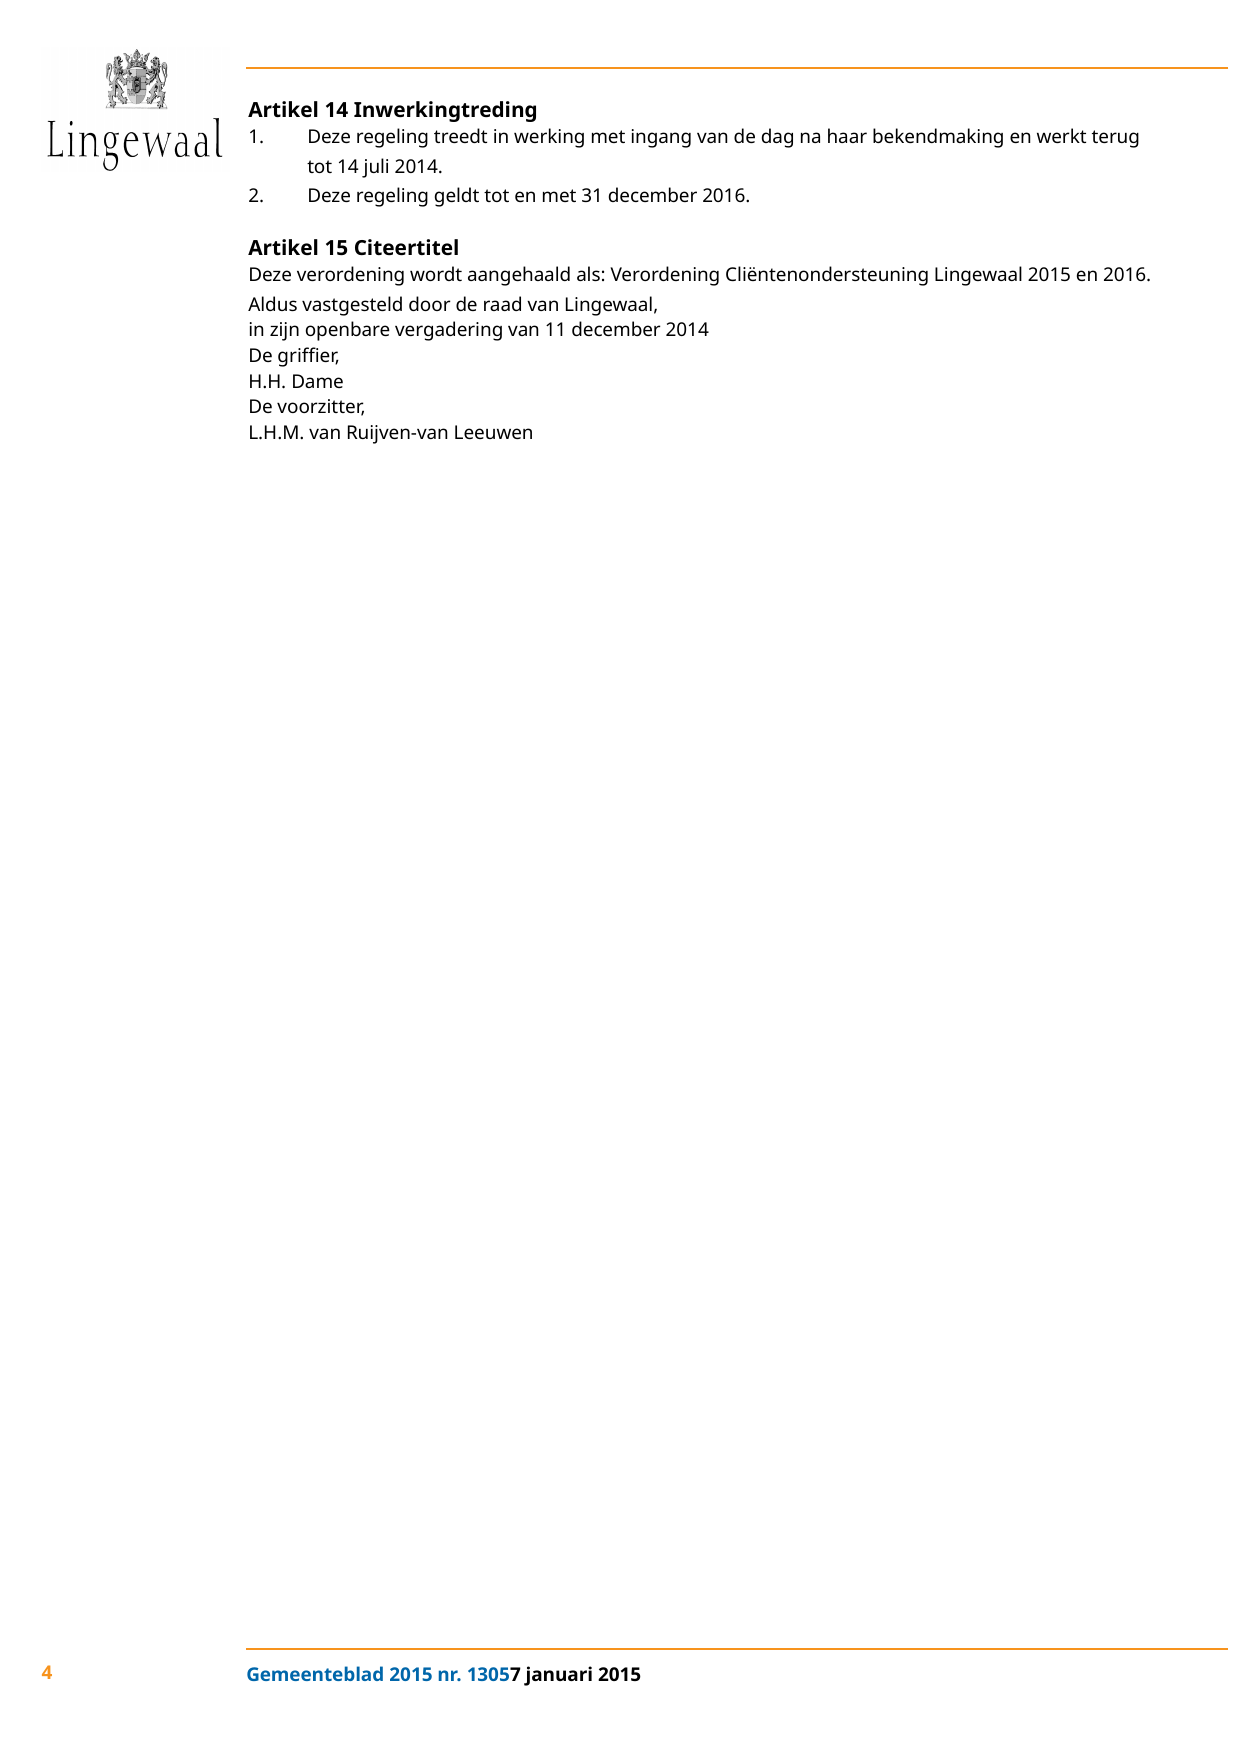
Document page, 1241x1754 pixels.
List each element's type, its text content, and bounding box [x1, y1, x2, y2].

text Artikel 14 Inwerkingtreding [248, 95, 1152, 123]
text Deze verordening wordt aangehaald als: Verordening Cliëntenondersteuning Lingewaal 2015 en 2016. [248, 261, 1152, 287]
text in zijn openbare vergadering van 11 december 2014 [248, 317, 1152, 342]
list Deze regeling geldt tot en met 31 december 2016. [248, 182, 1152, 208]
picture [41, 47, 231, 172]
text L.H.M. van Ruijven-van Leeuwen [248, 419, 1152, 445]
list Deze regeling treedt in werking met ingang van de dag na haar bekendmaking en werkt terug tot 14 juli 2014. [248, 123, 1152, 178]
text De griffier, [248, 342, 1152, 368]
text De voorzitter, [248, 394, 1152, 419]
text Aldus vastgesteld door de raad van Lingewaal, [248, 291, 1152, 317]
text Artikel 15 Citeertitel [248, 233, 1152, 261]
text H.H. Dame [248, 368, 1152, 394]
